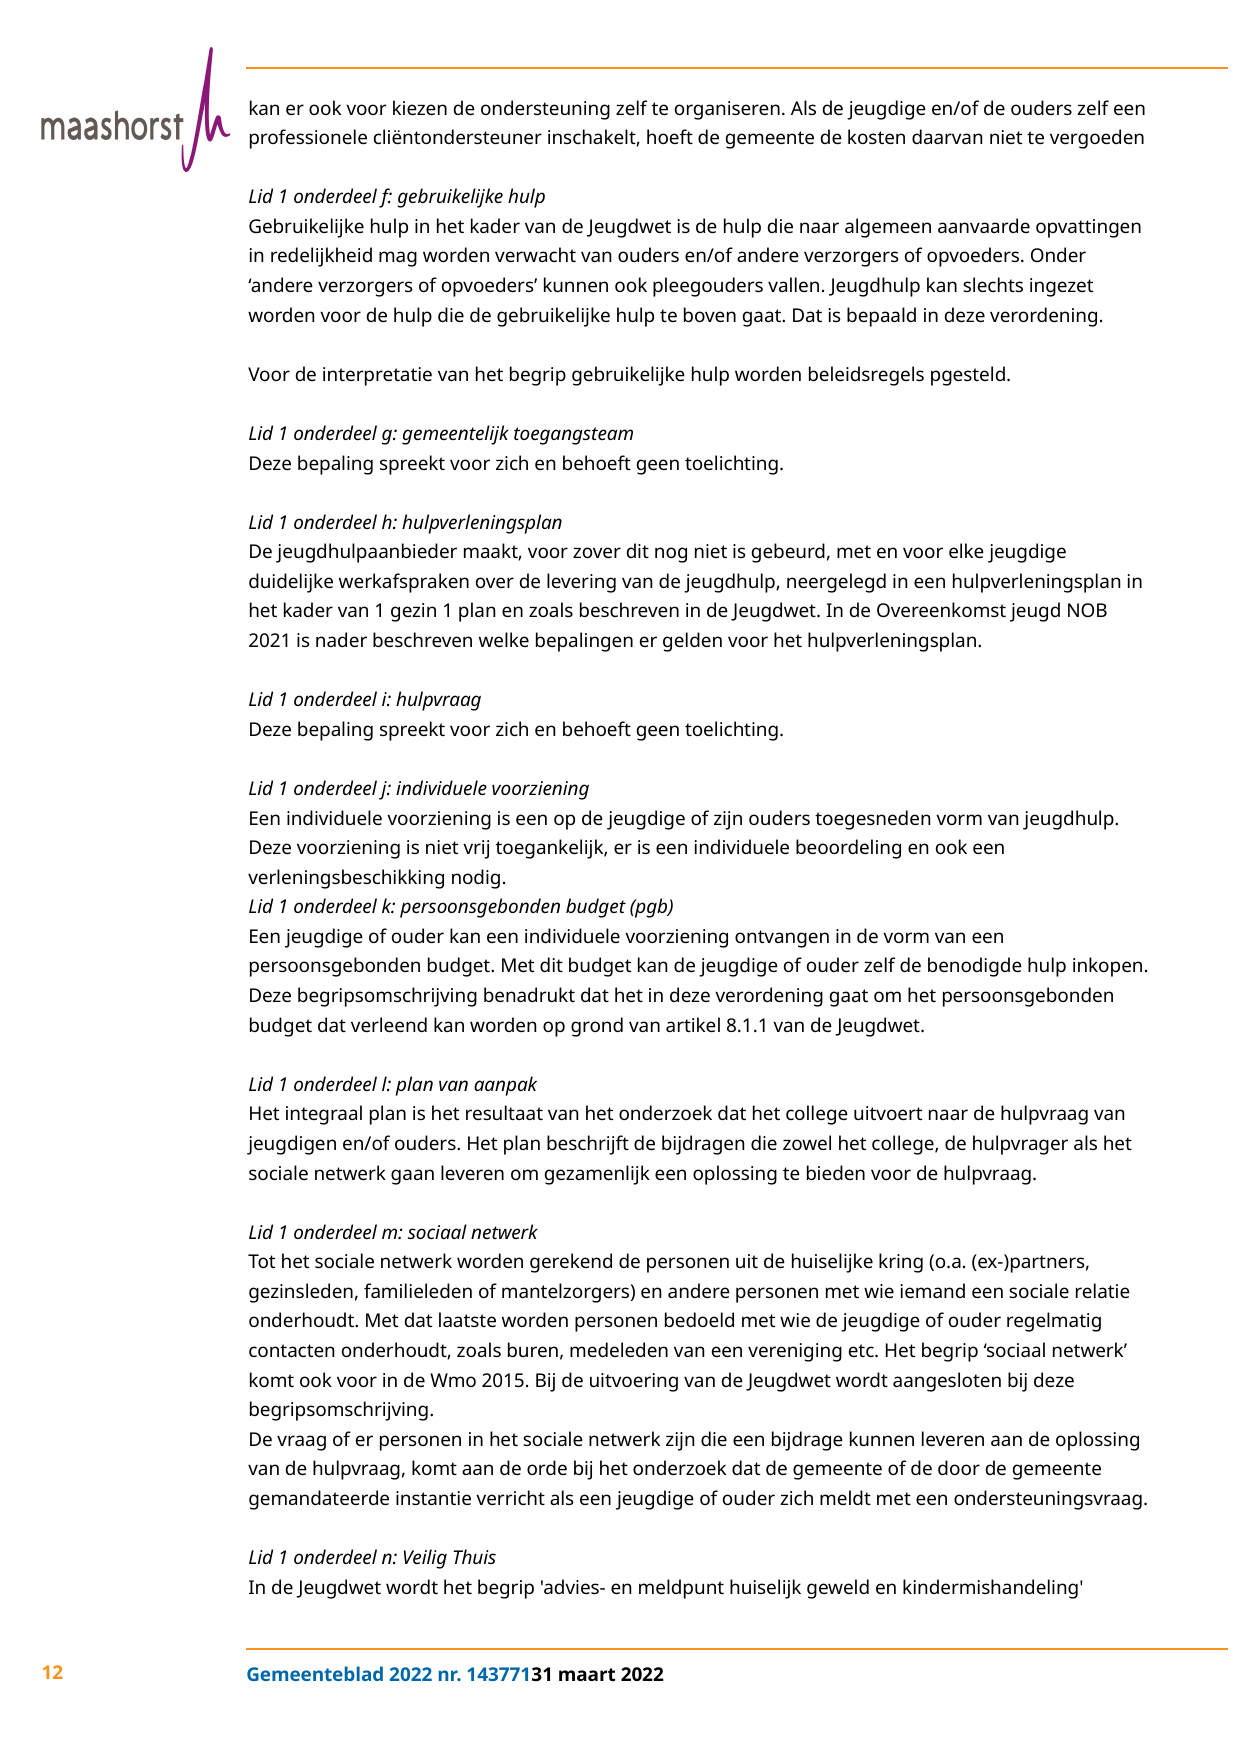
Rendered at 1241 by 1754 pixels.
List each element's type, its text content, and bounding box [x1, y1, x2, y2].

text De jeugdhulpaanbieder maakt, voor zover dit nog niet is gebeurd, met en voor elke jeugdige duidelijke werkafspraken over de levering van de jeugdhulp, neergelegd in een hulpverleningsplan in het kader van 1 gezin 1 plan en zoals beschreven in de Jeugdwet. In de Overeenkomst jeugd NOB 2021 is nader beschreven welke bepalingen er gelden voor het hulpverleningsplan. [248, 538, 1152, 653]
text Het integraal plan is het resultaat van het onderzoek dat het college uitvoert naar de hulpvraag van jeugdigen en/of ouders. Het plan beschrijft de bijdragen die zowel het college, de hulpvrager als het sociale netwerk gaan leveren om gezamenlijk een oplossing te bieden voor de hulpvraag. [248, 1101, 1152, 1186]
text Lid 1 onderdeel j: individuele voorziening [248, 775, 1152, 801]
text De vraag of er personen in het sociale netwerk zijn die een bijdrage kunnen leveren aan de oplossing van de hulpvraag, komt aan de orde bij het onderzoek dat de gemeente of de door de gemeente gemandateerde instantie verricht als een jeugdige of ouder zich meldt met een ondersteuningsvraag. [248, 1426, 1152, 1511]
text Lid 1 onderdeel g: gemeentelijk toegangsteam [248, 420, 1152, 446]
text Deze bepaling spreekt voor zich en behoeft geen toelichting. [248, 450, 1152, 476]
text Tot het sociale netwerk worden gerekend de personen uit de huiselijke kring (o.a. (ex-)partners, gezinsleden, familieleden of mantelzorgers) en andere personen met wie iemand een sociale relatie onderhoudt. Met dat laatste worden personen bedoeld met wie de jeugdige of ouder regelmatig contacten onderhoudt, zoals buren, medeleden van een vereniging etc. Het begrip ‘sociaal netwerk’ komt ook voor in de Wmo 2015. Bij de uitvoering van de Jeugdwet wordt aangesloten bij deze begripsomschrijving. [248, 1248, 1152, 1422]
picture [41, 47, 231, 172]
text kan er ook voor kiezen de ondersteuning zelf te organiseren. Als de jeugdige en/of de ouders zelf een professionele cliëntondersteuner inschakelt, hoeft de gemeente de kosten daarvan niet te vergoeden [248, 95, 1152, 150]
text Lid 1 onderdeel k: persoonsgebonden budget (pgb) [248, 893, 1152, 919]
text Een jeugdige of ouder kan een individuele voorziening ontvangen in de vorm van een persoonsgebonden budget. Met dit budget kan de jeugdige of ouder zelf de benodigde hulp inkopen. Deze begripsomschrijving benadrukt dat het in deze verordening gaat om het persoonsgebonden budget dat verleend kan worden op grond van artikel 8.1.1 van de Jeugdwet. [248, 923, 1152, 1038]
text Lid 1 onderdeel n: Veilig Thuis [248, 1544, 1152, 1570]
text Een individuele voorziening is een op de jeugdige of zijn ouders toegesneden vorm van jeugdhulp. Deze voorziening is niet vrij toegankelijk, er is een individuele beoordeling en ook een verleningsbeschikking nodig. [248, 805, 1152, 890]
text Lid 1 onderdeel f: gebruikelijke hulp [248, 183, 1152, 209]
text Lid 1 onderdeel m: sociaal netwerk [248, 1219, 1152, 1245]
text Lid 1 onderdeel h: hulpverleningsplan [248, 509, 1152, 535]
text Gebruikelijke hulp in het kader van de Jeugdwet is de hulp die naar algemeen aanvaarde opvattingen in redelijkheid mag worden verwacht van ouders en/of andere verzorgers of opvoeders. Onder ‘andere verzorgers of opvoeders’ kunnen ook pleegouders vallen. Jeugdhulp kan slechts ingezet worden voor de hulp die de gebruikelijke hulp te boven gaat. Dat is bepaald in deze verordening. [248, 213, 1152, 328]
text Voor de interpretatie van het begrip gebruikelijke hulp worden beleidsregels pgesteld. [248, 361, 1152, 387]
text Lid 1 onderdeel l: plan van aanpak [248, 1071, 1152, 1097]
text Deze bepaling spreekt voor zich en behoeft geen toelichting. [248, 716, 1152, 742]
text In de Jeugdwet wordt het begrip 'advies- en meldpunt huiselijk geweld en kindermishandeling' [248, 1574, 1152, 1600]
text Lid 1 onderdeel i: hulpvraag [248, 686, 1152, 712]
